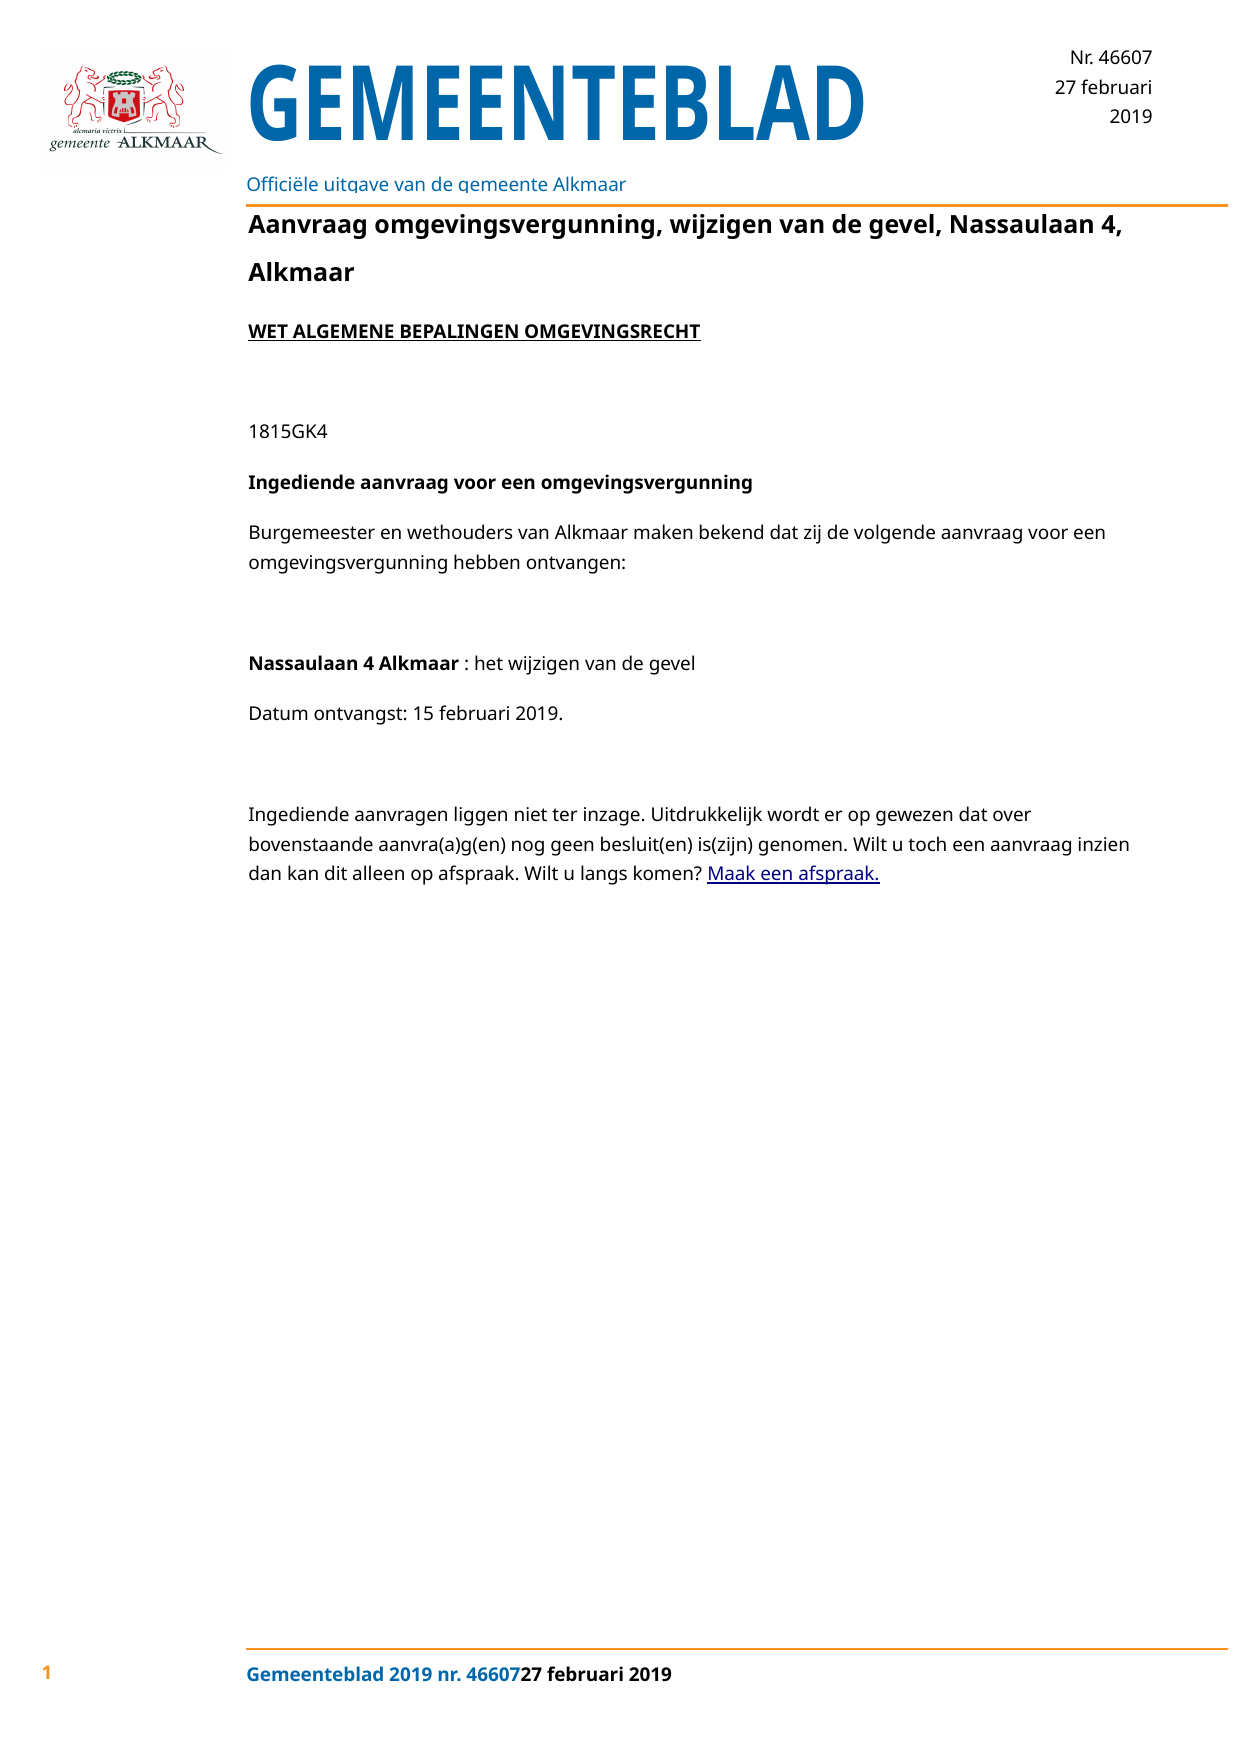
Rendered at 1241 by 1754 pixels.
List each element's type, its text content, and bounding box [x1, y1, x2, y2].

text Datum ontvangst: 15 februari 2019. [248, 700, 1152, 726]
text Burgemeester en wethouders van Alkmaar maken bekend dat zij de volgende aanvraag voor een omgevingsvergunning hebben ontvangen: [248, 519, 1152, 575]
text 1815GK4 [248, 419, 1152, 444]
text Nassaulaan 4 Alkmaar : het wijzigen van de gevel [248, 650, 1152, 676]
picture [41, 47, 231, 172]
text Ingediende aanvraag voor een omgevingsvergunning [248, 469, 1152, 495]
text WET ALGEMENE BEPALINGEN OMGEVINGSRECHT [248, 318, 1152, 344]
text Aanvraag omgevingsvergunning, wijzigen van de gevel, Nassaulaan 4, Alkmaar [248, 207, 1152, 288]
text Ingediende aanvragen liggen niet ter inzage. Uitdrukkelijk wordt er op gewezen dat over bovenstaande aanvra(a)g(en) nog geen besluit(en) is(zijn) genomen. Wilt u toch een aanvraag inzien dan kan dit alleen op afspraak. Wilt u langs komen? Maak een afspraak. [248, 801, 1152, 886]
